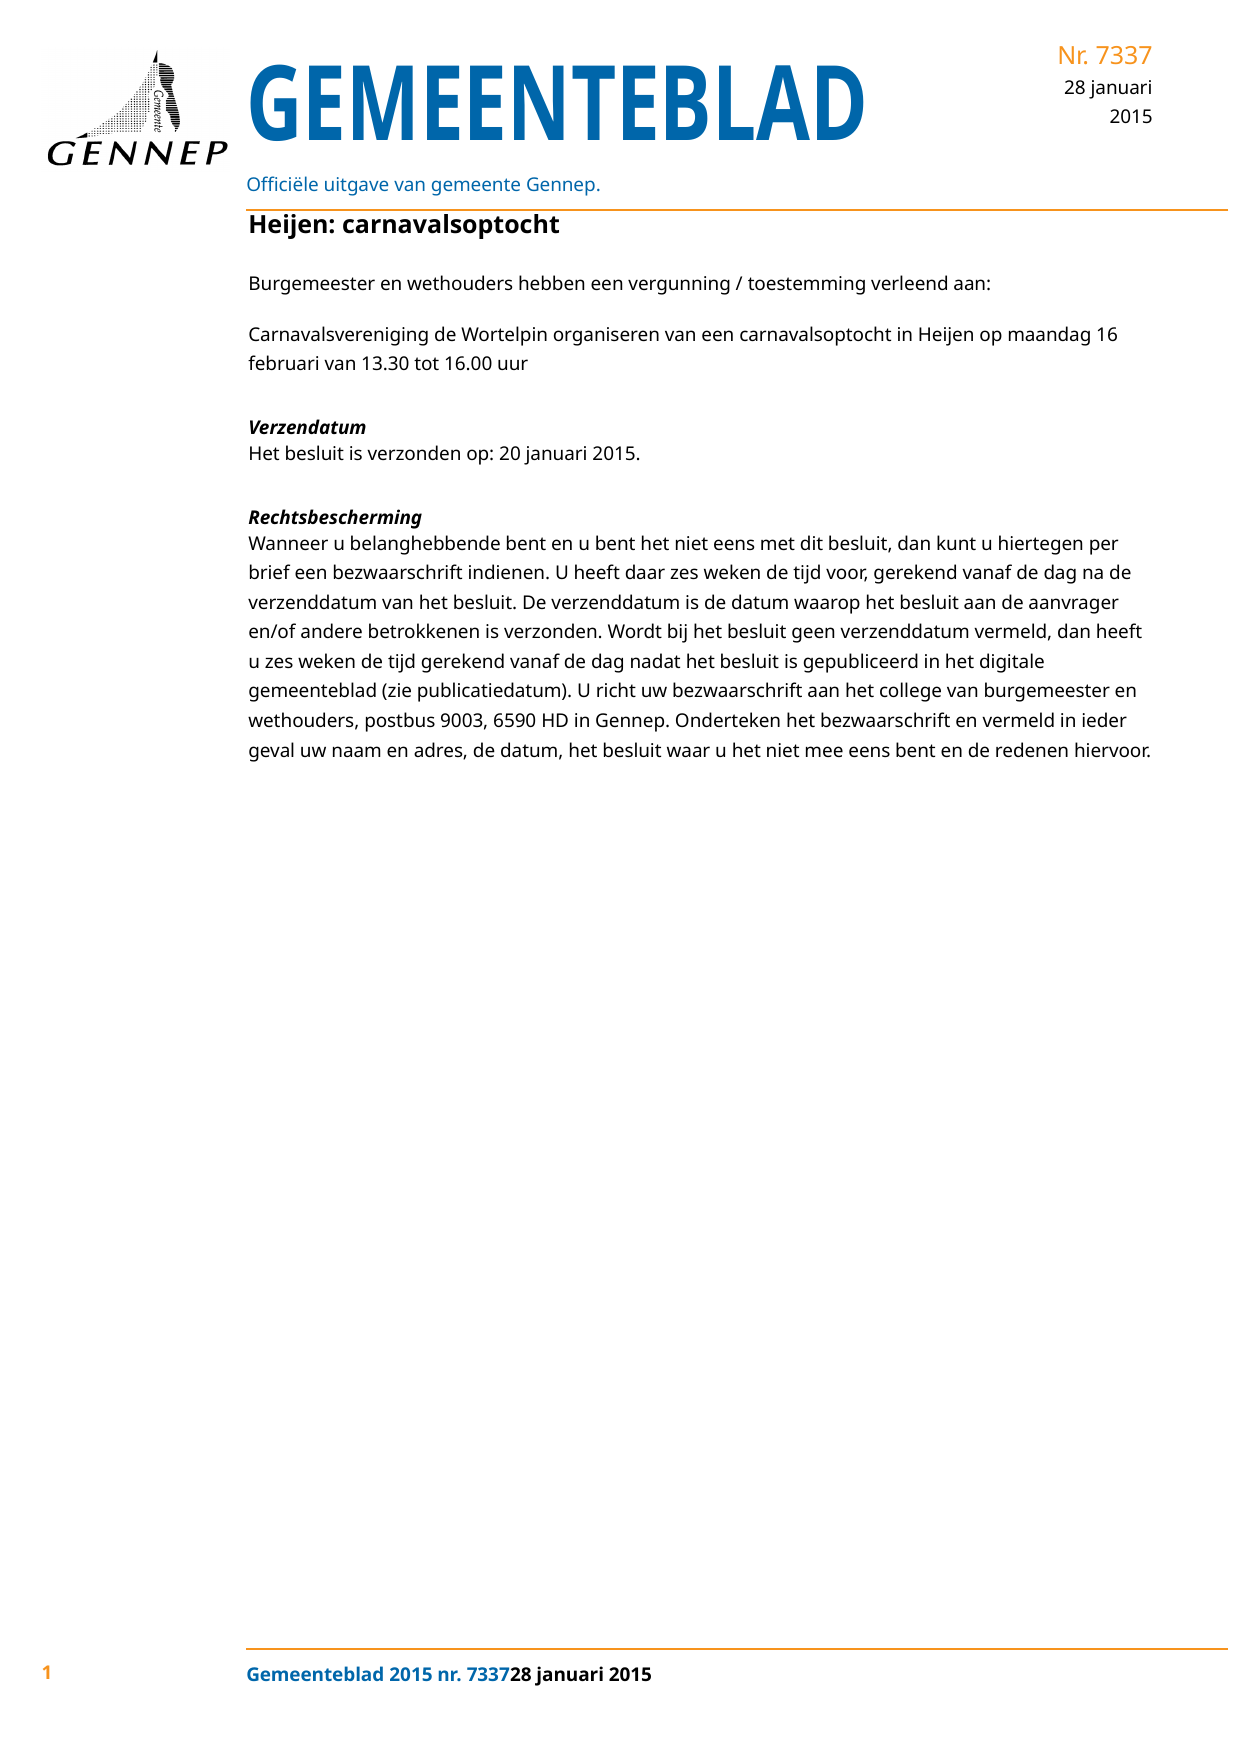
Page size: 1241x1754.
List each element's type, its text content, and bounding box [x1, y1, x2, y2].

text Carnavalsvereniging de Wortelpin organiseren van een carnavalsoptocht in Heijen op maandag 16 februari van 13.30 tot 16.00 uur [248, 321, 1152, 376]
picture [41, 47, 231, 172]
text Rechtsbescherming [248, 504, 1152, 530]
text Burgemeester en wethouders hebben een vergunning / toestemming verleend aan: [248, 270, 1152, 296]
text Het besluit is verzonden op: 20 januari 2015. [248, 440, 1152, 466]
text Wanneer u belanghebbende bent en u bent het niet eens met dit besluit, dan kunt u hiertegen per brief een bezwaarschrift indienen. U heeft daar zes weken de tijd voor, gerekend vanaf de dag na de verzenddatum van het besluit. De verzenddatum is de datum waarop het besluit aan de aanvrager en/of andere betrokkenen is verzonden. Wordt bij het besluit geen verzenddatum vermeld, dan heeft u zes weken de tijd gerekend vanaf de dag nadat het besluit is gepubliceerd in het digitale gemeenteblad (zie publicatiedatum). U richt uw bezwaarschrift aan het college van burgemeester en wethouders, postbus 9003, 6590 HD in Gennep. Onderteken het bezwaarschrift en vermeld in ieder geval uw naam en adres, de datum, het besluit waar u het niet mee eens bent en de redenen hiervoor. [248, 530, 1152, 762]
text Verzendatum [248, 414, 1152, 440]
text Heijen: carnavalsoptocht [248, 211, 1152, 241]
